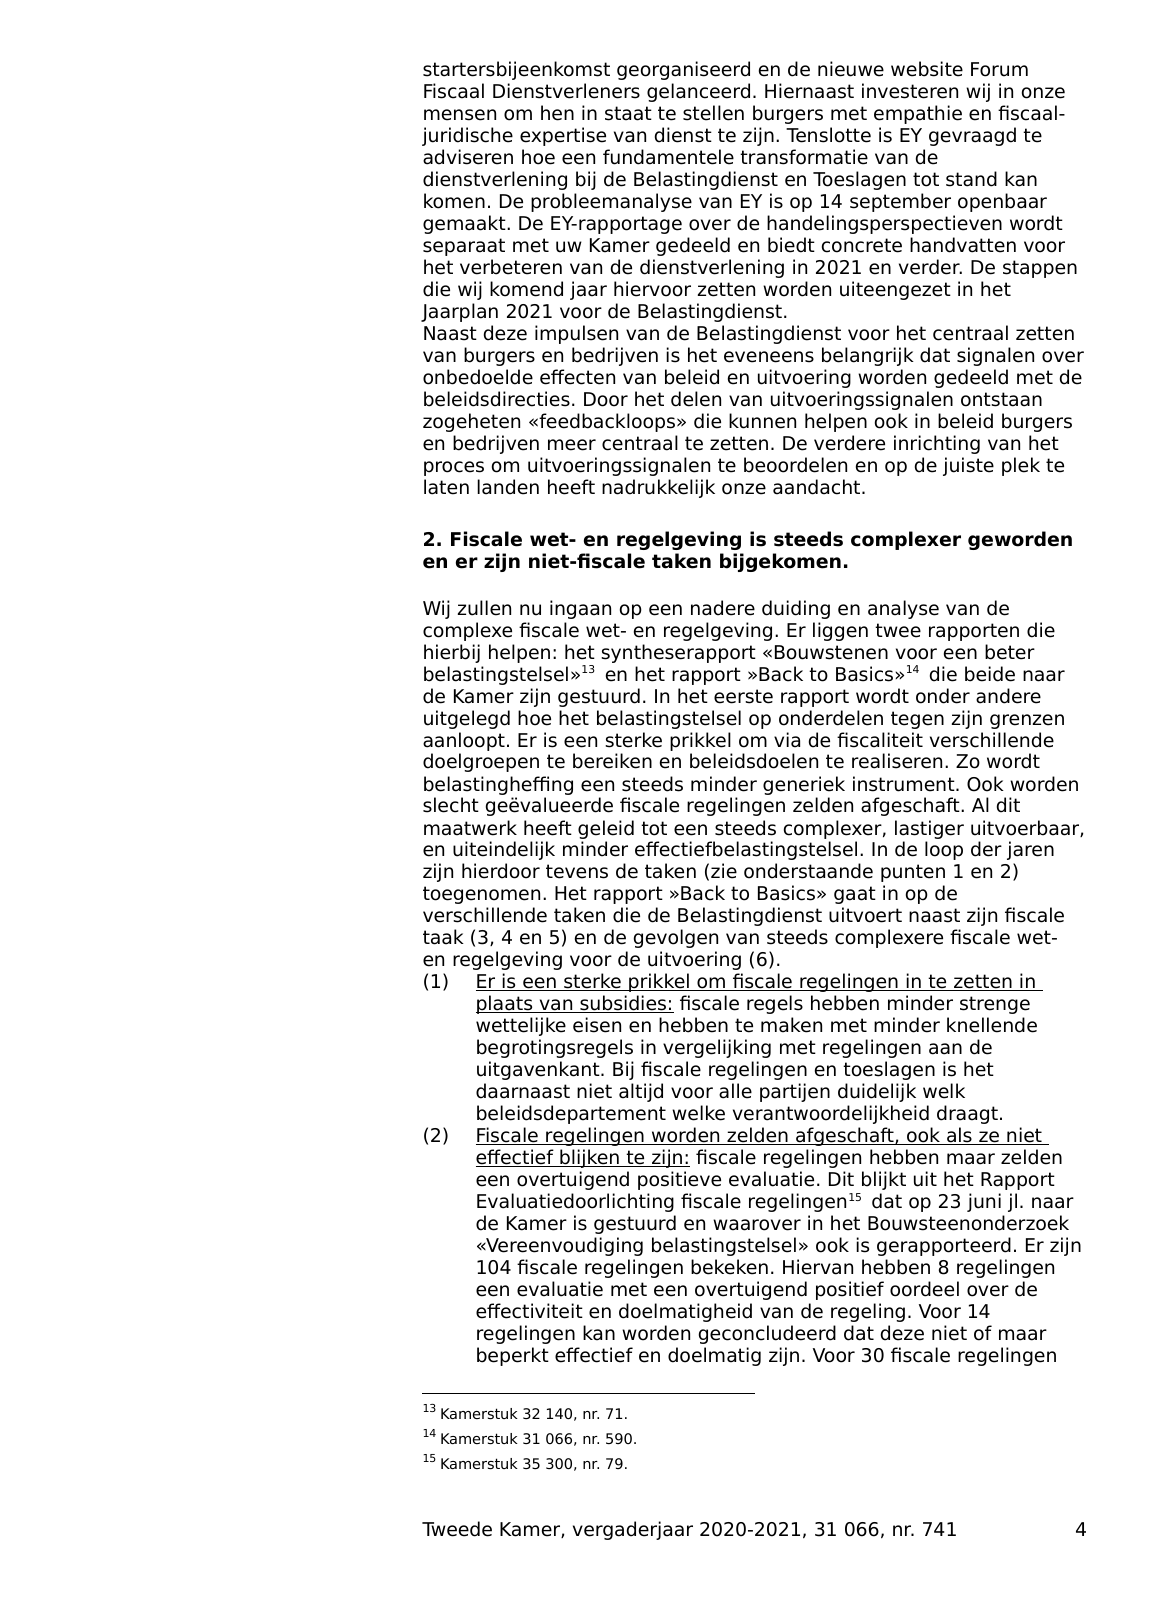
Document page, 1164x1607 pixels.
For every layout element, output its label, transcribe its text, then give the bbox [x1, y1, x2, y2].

text (2) Fiscale regelingen worden zelden afgeschaft, ook als ze niet effectief blijken te zijn: fiscale regelingen hebben maar zelden een overtuigend positieve evaluatie. Dit blijkt uit het Rapport Evaluatiedoorlichting fiscale regelingen dat op 23 juni jl. naar de Kamer is gestuurd en waarover in het Bouwsteenonderzoek «Vereenvoudiging belastingstelsel» ook is gerapporteerd. Er zijn 104 fiscale regelingen bekeken. Hiervan hebben 8 regelingen een evaluatie met een overtuigend positief oordeel over de effectiviteit en doelmatigheid van de regeling. Voor 14 regelingen kan worden geconcludeerd dat deze niet of maar beperkt effectief en doelmatig zijn. Voor 30 fiscale regelingen [422, 1125, 1087, 1367]
subtitle 2. Fiscale wet- en regelgeving is steeds complexer geworden en er zijn niet-fiscale taken bijgekomen. [422, 529, 1087, 573]
text Kamerstuk 35 300, nr. 79. [422, 1452, 1087, 1474]
text Kamerstuk 31 066, nr. 590. [422, 1427, 1087, 1449]
text Kamerstuk 32 140, nr. 71. [422, 1402, 1087, 1424]
text Wij zullen nu ingaan op een nadere duiding en analyse van de complexe fiscale wet- en regelgeving. Er liggen twee rapporten die hierbij helpen: het syntheserapport «Bouwstenen voor een beter belastingstelsel» en het rapport »Back to Basics» die beide naar de Kamer zijn gestuurd. In het eerste rapport wordt onder andere uitgelegd hoe het belastingstelsel op onderdelen tegen zijn grenzen aanloopt. Er is een sterke prikkel om via de fiscaliteit verschillende doelgroepen te bereiken en beleidsdoelen te realiseren. Zo wordt belastingheffing een steeds minder generiek instrument. Ook worden slecht geëvalueerde fiscale regelingen zelden afgeschaft. Al dit maatwerk heeft geleid tot een steeds complexer, lastiger uitvoerbaar, en uiteindelijk minder effectiefbelastingstelsel. In de loop der jaren zijn hierdoor tevens de taken (zie onderstaande punten 1 en 2) toegenomen. Het rapport »Back to Basics» gaat in op de verschillende taken die de Belastingdienst uitvoert naast zijn fiscale taak (3, 4 en 5) en de gevolgen van steeds complexere fiscale wet- en regelgeving voor de uitvoering (6). [422, 598, 1087, 971]
text Naast deze impulsen van de Belastingdienst voor het centraal zetten van burgers en bedrijven is het eveneens belangrijk dat signalen over onbedoelde effecten van beleid en uitvoering worden gedeeld met de beleidsdirecties. Door het delen van uitvoeringssignalen ontstaan zogeheten «feedbackloops» die kunnen helpen ook in beleid burgers en bedrijven meer centraal te zetten. De verdere inrichting van het proces om uitvoeringssignalen te beoordelen en op de juiste plek te laten landen heeft nadrukkelijk onze aandacht. [422, 323, 1087, 499]
text (1) Er is een sterke prikkel om fiscale regelingen in te zetten in plaats van subsidies: fiscale regels hebben minder strenge wettelijke eisen en hebben te maken met minder knellende begrotingsregels in vergelijking met regelingen aan de uitgavenkant. Bij fiscale regelingen en toeslagen is het daarnaast niet altijd voor alle partijen duidelijk welk beleidsdepartement welke verantwoordelijkheid draagt. [422, 971, 1087, 1125]
text startersbijeenkomst georganiseerd en de nieuwe website Forum Fiscaal Dienstverleners gelanceerd. Hiernaast investeren wij in onze mensen om hen in staat te stellen burgers met empathie en fiscaal-juridische expertise van dienst te zijn. Tenslotte is EY gevraagd te adviseren hoe een fundamentele transformatie van de dienstverlening bij de Belastingdienst en Toeslagen tot stand kan komen. De probleemanalyse van EY is op 14 september openbaar gemaakt. De EY-rapportage over de handelingsperspectieven wordt separaat met uw Kamer gedeeld en biedt concrete handvatten voor het verbeteren van de dienstverlening in 2021 en verder. De stappen die wij komend jaar hiervoor zetten worden uiteengezet in het Jaarplan 2021 voor de Belastingdienst. [422, 59, 1087, 323]
